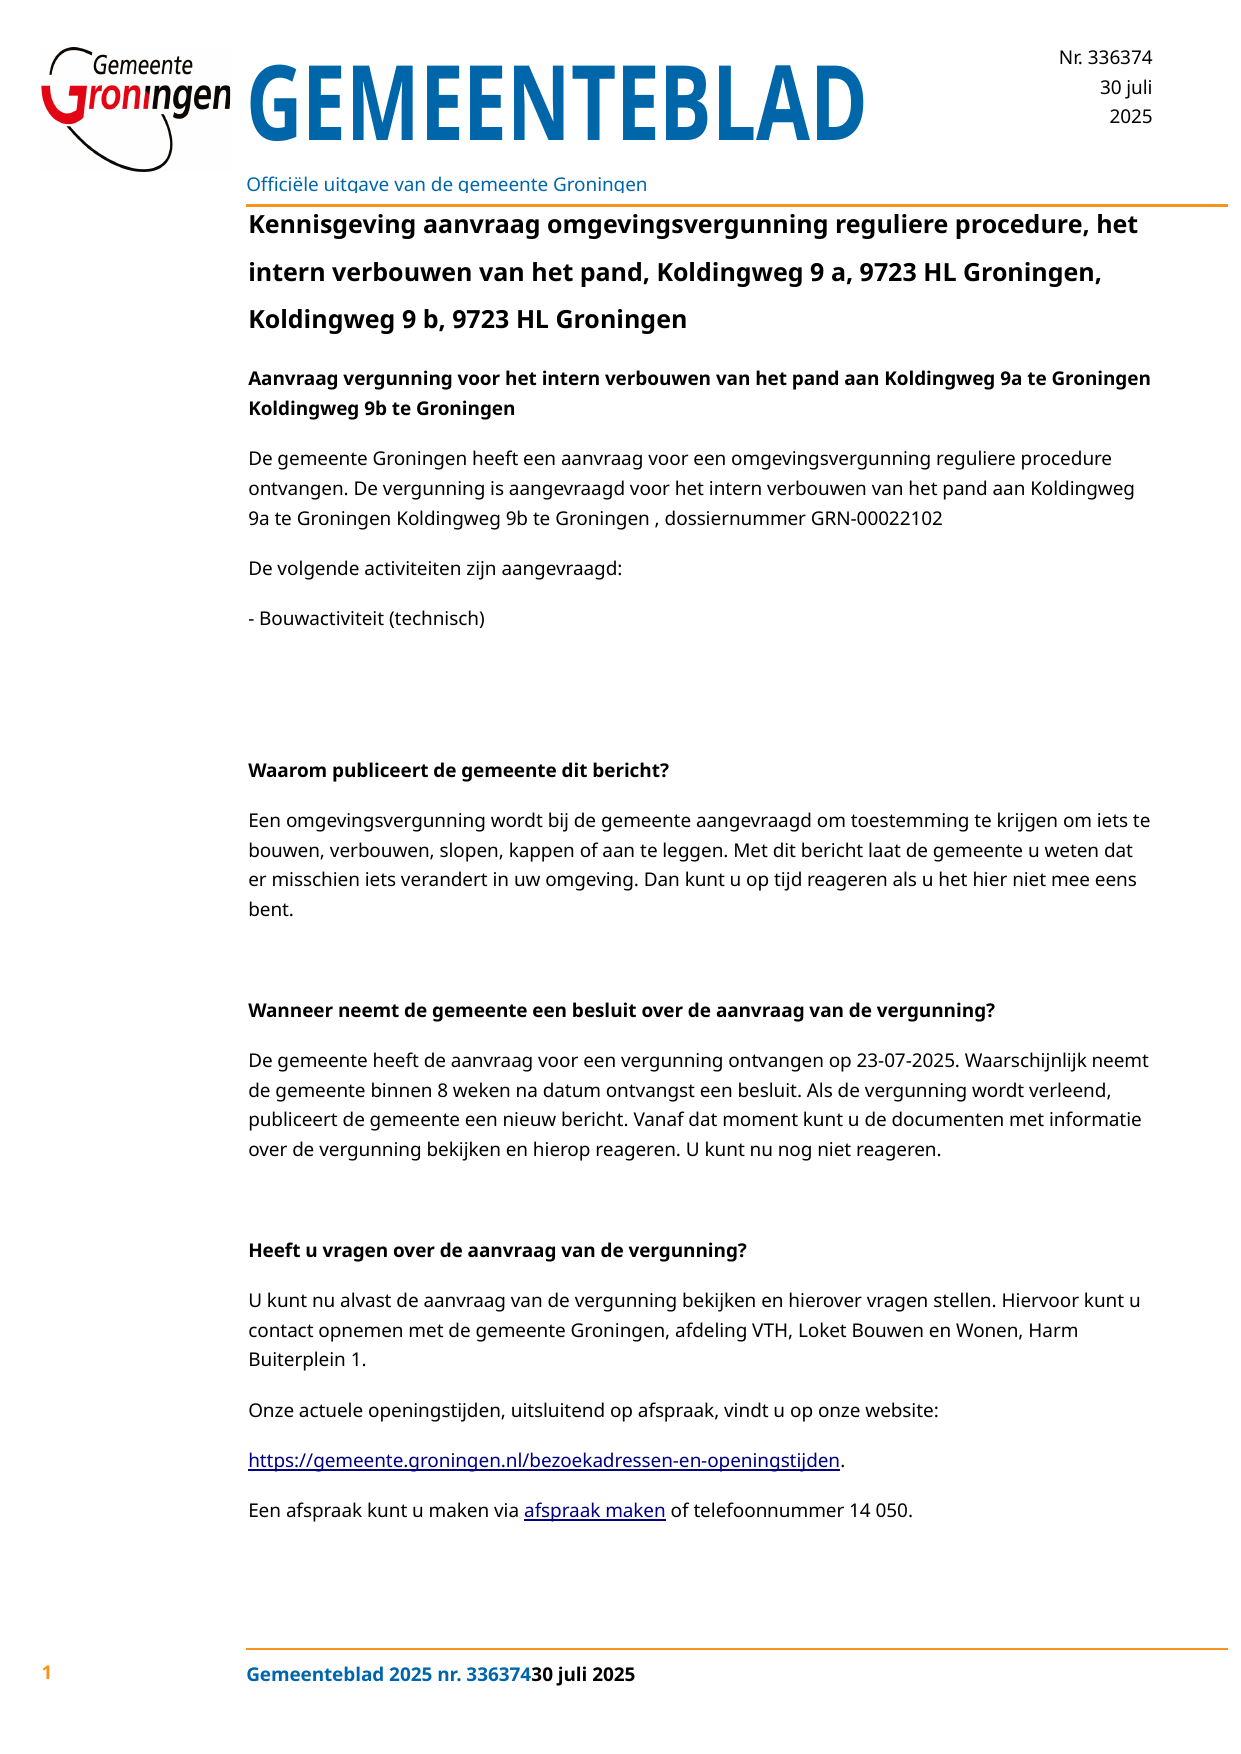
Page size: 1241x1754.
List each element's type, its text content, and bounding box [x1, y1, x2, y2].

text Kennisgeving aanvraag omgevingsvergunning reguliere procedure, het intern verbouwen van het pand, Koldingweg 9 a, 9723 HL Groningen, Koldingweg 9 b, 9723 HL Groningen [248, 207, 1152, 336]
text Aanvraag vergunning voor het intern verbouwen van het pand aan Koldingweg 9a te Groningen Koldingweg 9b te Groningen [248, 366, 1152, 421]
text U kunt nu alvast de aanvraag van de vergunning bekijken en hierover vragen stellen. Hiervoor kunt u contact opnemen met de gemeente Groningen, afdeling VTH, Loket Bouwen en Wonen, Harm Buiterplein 1. [248, 1287, 1152, 1372]
text De gemeente Groningen heeft een aanvraag voor een omgevingsvergunning reguliere procedure ontvangen. De vergunning is aangevraagd voor het intern verbouwen van het pand aan Koldingweg 9a te Groningen Koldingweg 9b te Groningen , dossiernummer GRN-00022102 [248, 446, 1152, 530]
text De volgende activiteiten zijn aangevraagd: [248, 555, 1152, 581]
text Een omgevingsvergunning wordt bij de gemeente aangevraagd om toestemming te krijgen om iets te bouwen, verbouwen, slopen, kappen of aan te leggen. Met dit bericht laat de gemeente u weten dat er misschien iets verandert in uw omgeving. Dan kunt u op tijd reageren als u het hier niet mee eens bent. [248, 807, 1152, 922]
text Onze actuele openingstijden, uitsluitend op afspraak, vindt u op onze website: [248, 1397, 1152, 1422]
text Waarom publiceert de gemeente dit bericht? [248, 757, 1152, 782]
picture [41, 47, 231, 172]
text https://gemeente.groningen.nl/bezoekadressen-en-openingstijden. [248, 1447, 1152, 1473]
text Heeft u vragen over de aanvraag van de vergunning? [248, 1237, 1152, 1262]
text De gemeente heeft de aanvraag voor een vergunning ontvangen op 23-07-2025. Waarschijnlijk neemt de gemeente binnen 8 weken na datum ontvangst een besluit. Als de vergunning wordt verleend, publiceert de gemeente een nieuw bericht. Vanaf dat moment kunt u de documenten met informatie over de vergunning bekijken en hierop reageren. U kunt nu nog niet reageren. [248, 1047, 1152, 1162]
text Een afspraak kunt u maken via afspraak maken of telefoonnummer 14 050. [248, 1498, 1152, 1523]
text Wanneer neemt de gemeente een besluit over de aanvraag van de vergunning? [248, 997, 1152, 1022]
text - Bouwactiviteit (technisch) [248, 606, 1152, 631]
